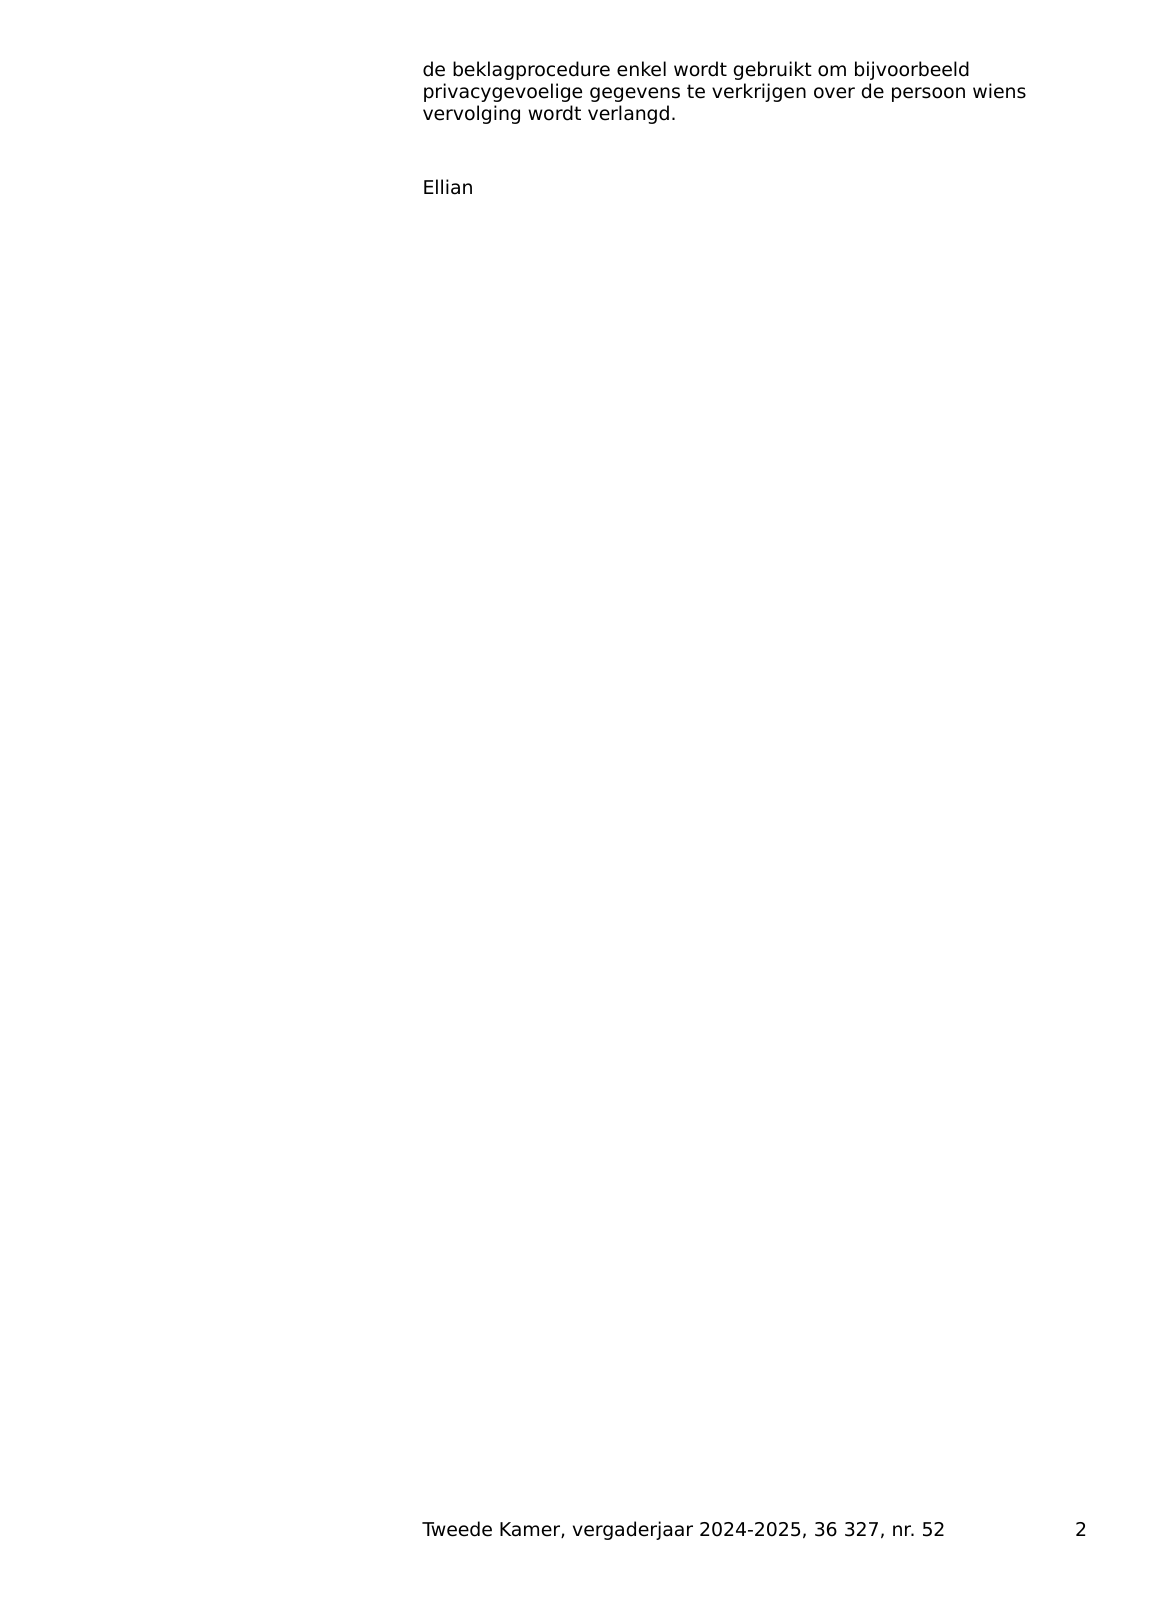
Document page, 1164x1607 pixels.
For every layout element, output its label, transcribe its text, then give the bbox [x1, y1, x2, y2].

text Ellian [422, 155, 1087, 199]
text de beklagprocedure enkel wordt gebruikt om bijvoorbeeld privacygevoelige gegevens te verkrijgen over de persoon wiens vervolging wordt verlangd. [422, 59, 1087, 125]
